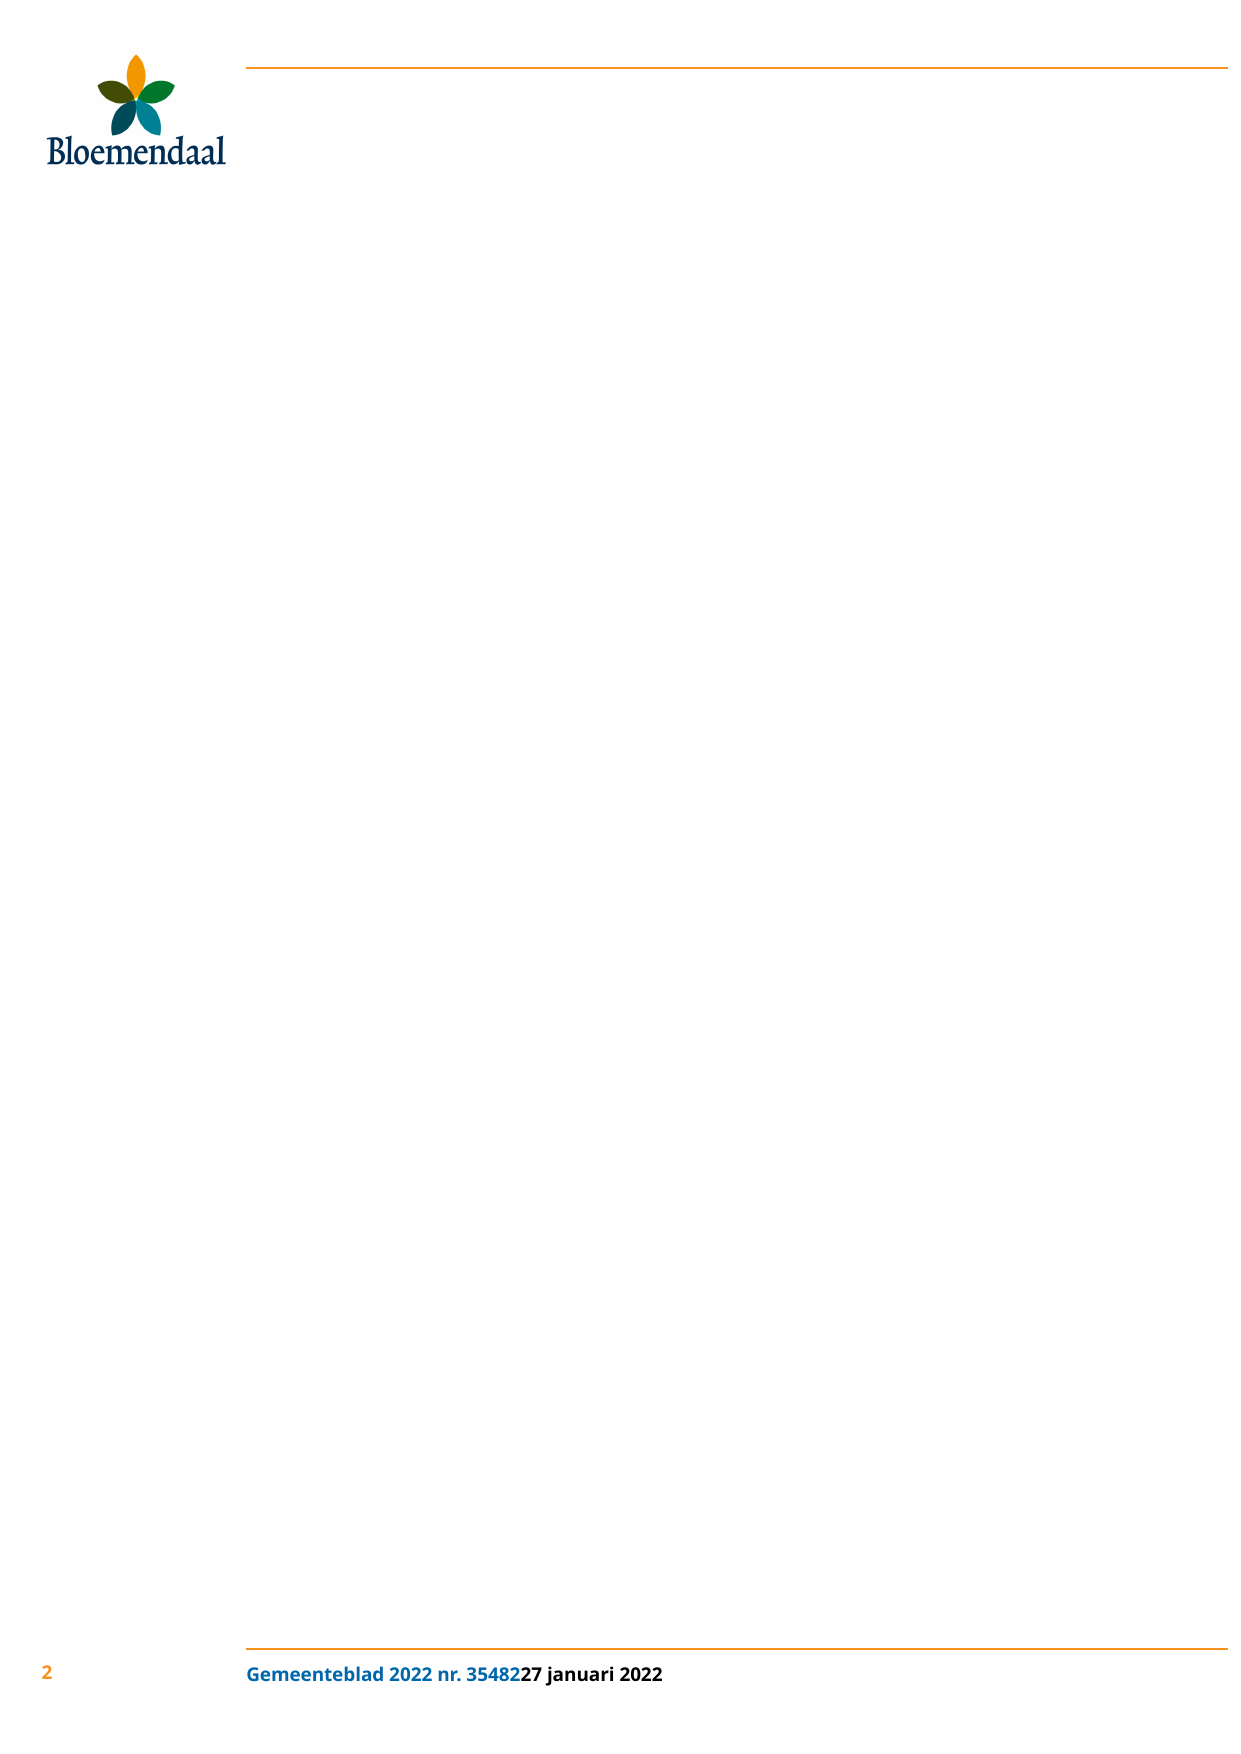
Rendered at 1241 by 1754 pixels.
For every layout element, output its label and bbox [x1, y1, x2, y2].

picture [41, 47, 231, 172]
